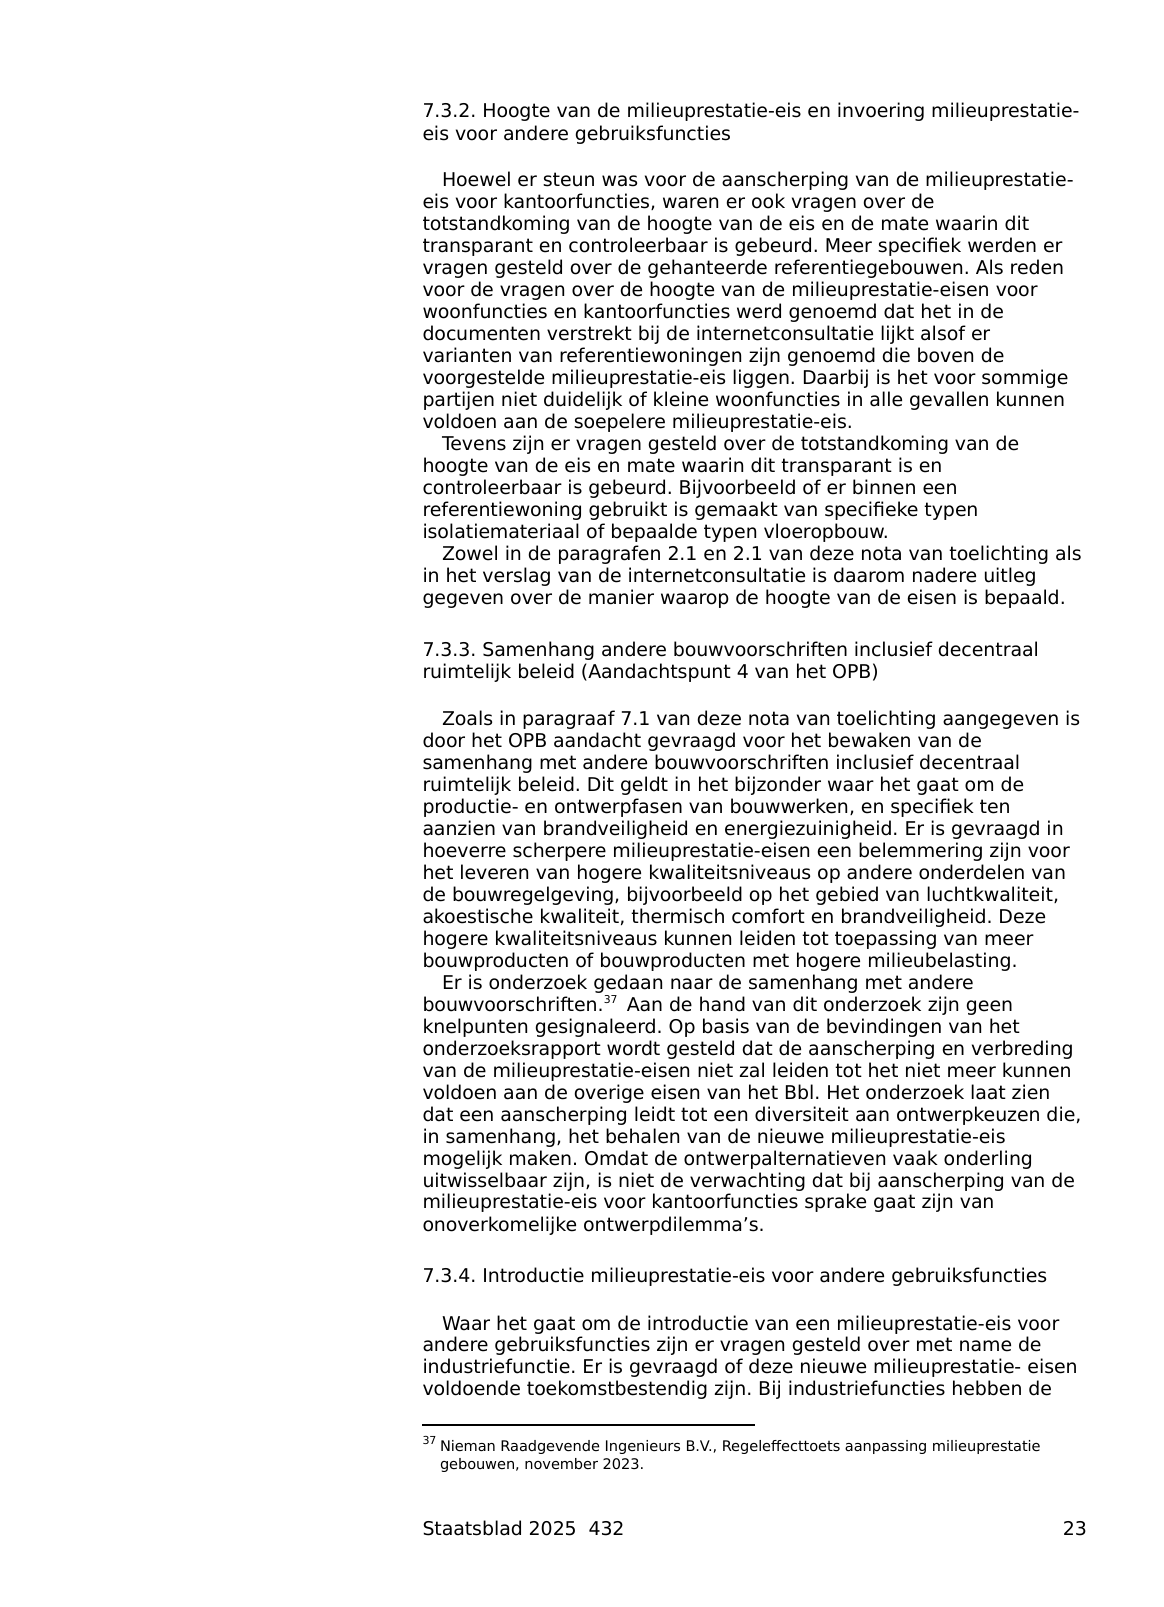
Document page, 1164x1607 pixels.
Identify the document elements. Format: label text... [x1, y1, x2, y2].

text Zowel in de paragrafen 2.1 en 2.1 van deze nota van toelichting als in het verslag van de internetconsultatie is daarom nadere uitleg gegeven over de manier waarop de hoogte van de eisen is bepaald. [422, 543, 1087, 609]
text Tevens zijn er vragen gesteld over de totstandkoming van de hoogte van de eis en mate waarin dit transparant is en controleerbaar is gebeurd. Bijvoorbeeld of er binnen een referentiewoning gebruikt is gemaakt van specifieke typen isolatiemateriaal of bepaalde typen vloeropbouw. [422, 433, 1087, 543]
text Zoals in paragraaf 7.1 van deze nota van toelichting aangegeven is door het OPB aandacht gevraagd voor het bewaken van de samenhang met andere bouwvoorschriften inclusief decentraal ruimtelijk beleid. Dit geldt in het bijzonder waar het gaat om de productie- en ontwerpfasen van bouwwerken, en specifiek ten aanzien van brandveiligheid en energiezuinigheid. Er is gevraagd in hoeverre scherpere milieuprestatie-eisen een belemmering zijn voor het leveren van hogere kwaliteitsniveaus op andere onderdelen van de bouwregelgeving, bijvoorbeeld op het gebied van luchtkwaliteit, akoestische kwaliteit, thermisch comfort en brandveiligheid. Deze hogere kwaliteitsniveaus kunnen leiden tot toepassing van meer bouwproducten of bouwproducten met hogere milieubelasting. [422, 708, 1087, 972]
text Nieman Raadgevende Ingenieurs B.V., Regeleffecttoets aanpassing milieuprestatie gebouwen, november 2023. [422, 1434, 1087, 1473]
text Er is onderzoek gedaan naar de samenhang met andere bouwvoorschriften. Aan de hand van dit onderzoek zijn geen knelpunten gesignaleerd. Op basis van de bevindingen van het onderzoeksrapport wordt gesteld dat de aanscherping en verbreding van de milieuprestatie-eisen niet zal leiden tot het niet meer kunnen voldoen aan de overige eisen van het Bbl. Het onderzoek laat zien dat een aanscherping leidt tot een diversiteit aan ontwerpkeuzen die, in samenhang, het behalen van de nieuwe milieuprestatie-eis mogelijk maken. Omdat de ontwerpalternatieven vaak onderling uitwisselbaar zijn, is niet de verwachting dat bij aanscherping van de milieuprestatie-eis voor kantoorfuncties sprake gaat zijn van onoverkomelijke ontwerpdilemma’s. [422, 972, 1087, 1235]
subtitle 7.3.4. Introductie milieuprestatie-eis voor andere gebruiksfuncties [422, 1265, 1087, 1287]
text Waar het gaat om de introductie van een milieuprestatie-eis voor andere gebruiksfuncties zijn er vragen gesteld over met name de industriefunctie. Er is gevraagd of deze nieuwe milieuprestatie- eisen voldoende toekomstbestendig zijn. Bij industriefuncties hebben de [422, 1312, 1087, 1400]
text Hoewel er steun was voor de aanscherping van de milieuprestatie-eis voor kantoorfuncties, waren er ook vragen over de totstandkoming van de hoogte van de eis en de mate waarin dit transparant en controleerbaar is gebeurd. Meer specifiek werden er vragen gesteld over de gehanteerde referentiegebouwen. Als reden voor de vragen over de hoogte van de milieuprestatie-eisen voor woonfuncties en kantoorfuncties werd genoemd dat het in de documenten verstrekt bij de internetconsultatie lijkt alsof er varianten van referentiewoningen zijn genoemd die boven de voorgestelde milieuprestatie-eis liggen. Daarbij is het voor sommige partijen niet duidelijk of kleine woonfuncties in alle gevallen kunnen voldoen aan de soepelere milieuprestatie-eis. [422, 169, 1087, 433]
subtitle 7.3.3. Samenhang andere bouwvoorschriften inclusief decentraal ruimtelijk beleid (Aandachtspunt 4 van het OPB) [422, 639, 1087, 683]
subtitle 7.3.2. Hoogte van de milieuprestatie-eis en invoering milieuprestatie-eis voor andere gebruiksfuncties [422, 100, 1087, 144]
